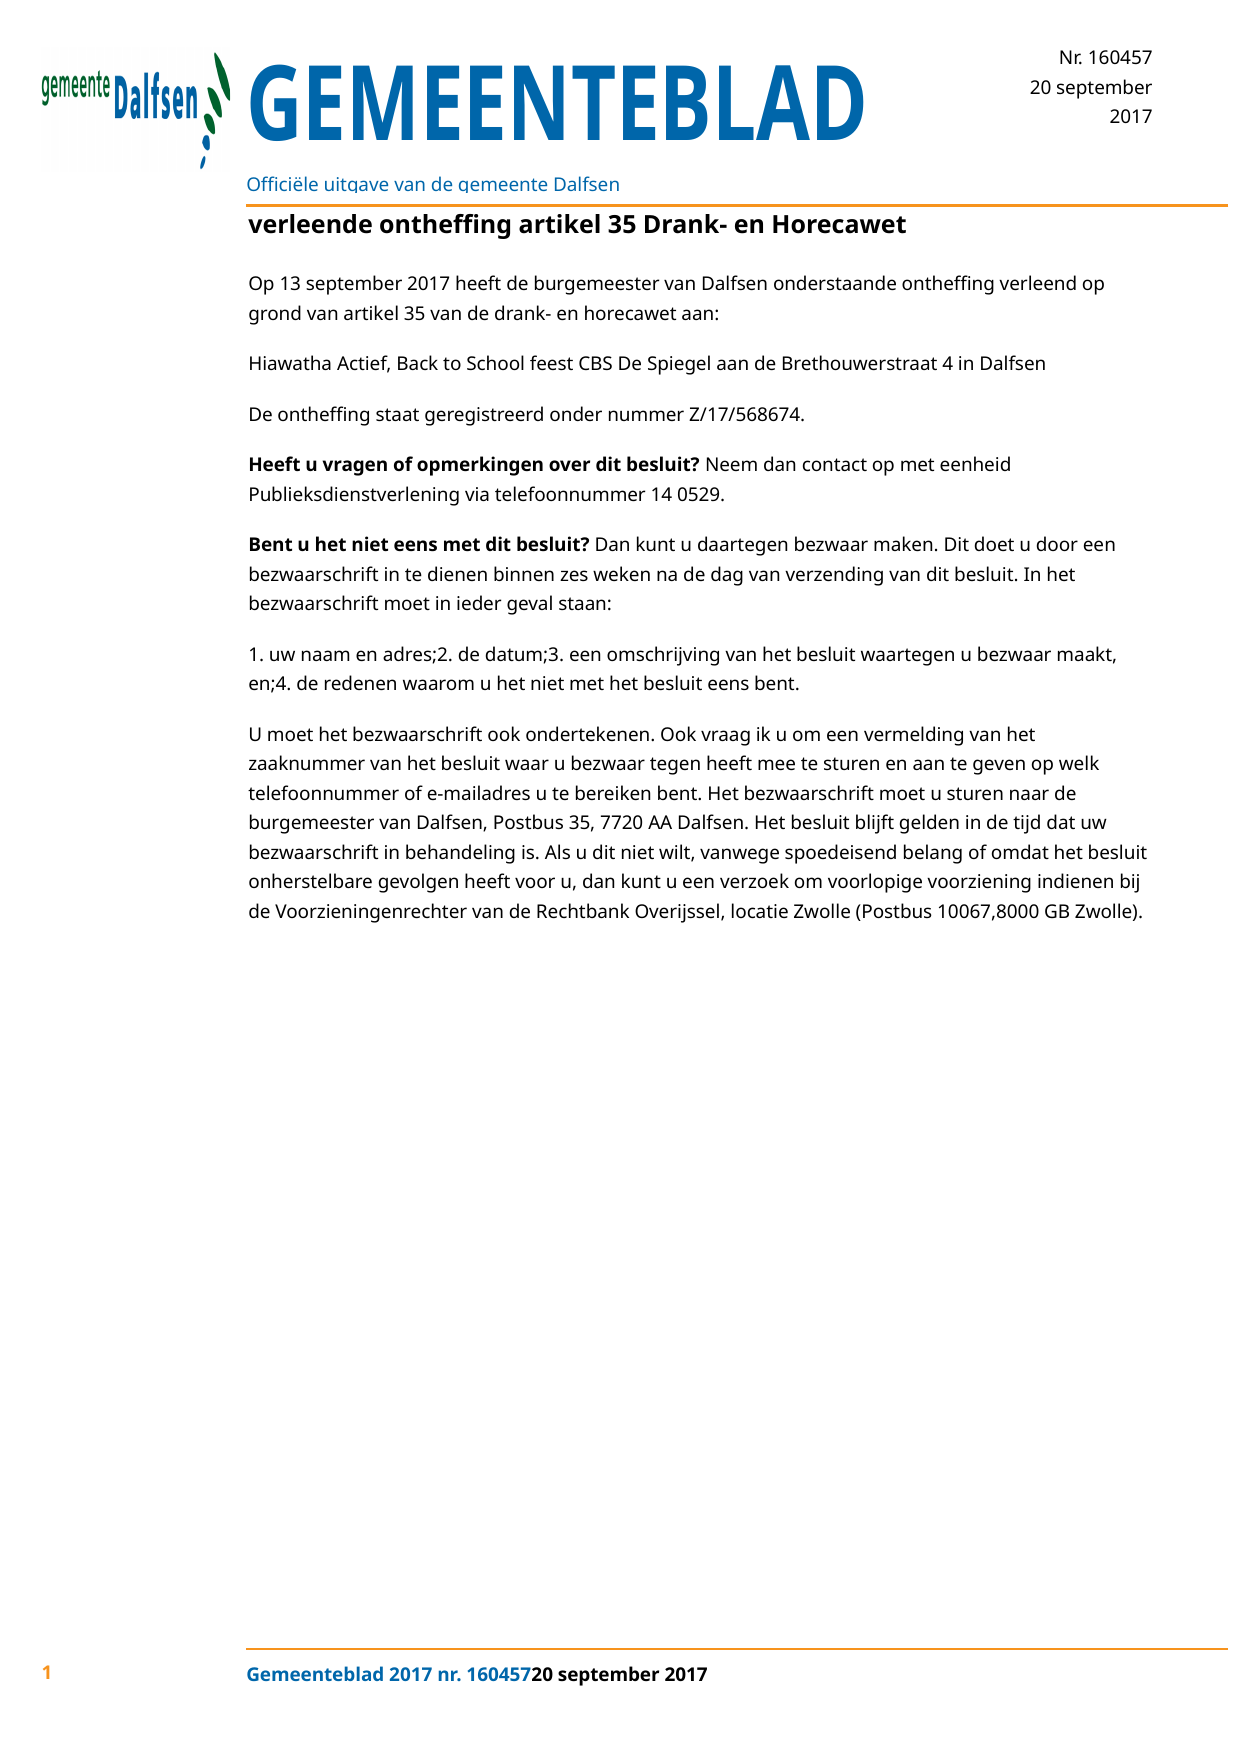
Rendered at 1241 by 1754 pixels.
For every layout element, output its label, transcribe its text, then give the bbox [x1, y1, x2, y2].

text Bent u het niet eens met dit besluit? Dan kunt u daartegen bezwaar maken. Dit doet u door een bezwaarschrift in te dienen binnen zes weken na de dag van verzending van dit besluit. In het bezwaarschrift moet in ieder geval staan: [248, 531, 1152, 616]
text Hiawatha Actief, Back to School feest CBS De Spiegel aan de Brethouwerstraat 4 in Dalfsen [248, 350, 1152, 376]
text 1. uw naam en adres;2. de datum;3. een omschrijving van het besluit waartegen u bezwaar maakt, en;4. de redenen waarom u het niet met het besluit eens bent. [248, 641, 1152, 696]
text Heeft u vragen of opmerkingen over dit besluit? Neem dan contact op met eenheid Publieksdienstverlening via telefoonnummer 14 0529. [248, 451, 1152, 506]
text U moet het bezwaarschrift ook ondertekenen. Ook vraag ik u om een vermelding van het zaaknummer van het besluit waar u bezwaar tegen heeft mee te sturen en aan te geven op welk telefoonnummer of e-mailadres u te bereiken bent. Het bezwaarschrift moet u sturen naar de burgemeester van Dalfsen, Postbus 35, 7720 AA Dalfsen. Het besluit blijft gelden in de tijd dat uw bezwaarschrift in behandeling is. Als u dit niet wilt, vanwege spoedeisend belang of omdat het besluit onherstelbare gevolgen heeft voor u, dan kunt u een verzoek om voorlopige voorziening indienen bij de Voorzieningenrechter van de Rechtbank Overijssel, locatie Zwolle (Postbus 10067,8000 GB Zwolle). [248, 721, 1152, 924]
text Op 13 september 2017 heeft de burgemeester van Dalfsen onderstaande ontheffing verleend op grond van artikel 35 van de drank- en horecawet aan: [248, 270, 1152, 326]
picture [41, 47, 231, 172]
text verleende ontheffing artikel 35 Drank- en Horecawet [248, 207, 1152, 241]
text De ontheffing staat geregistreerd onder nummer Z/17/568674. [248, 401, 1152, 426]
